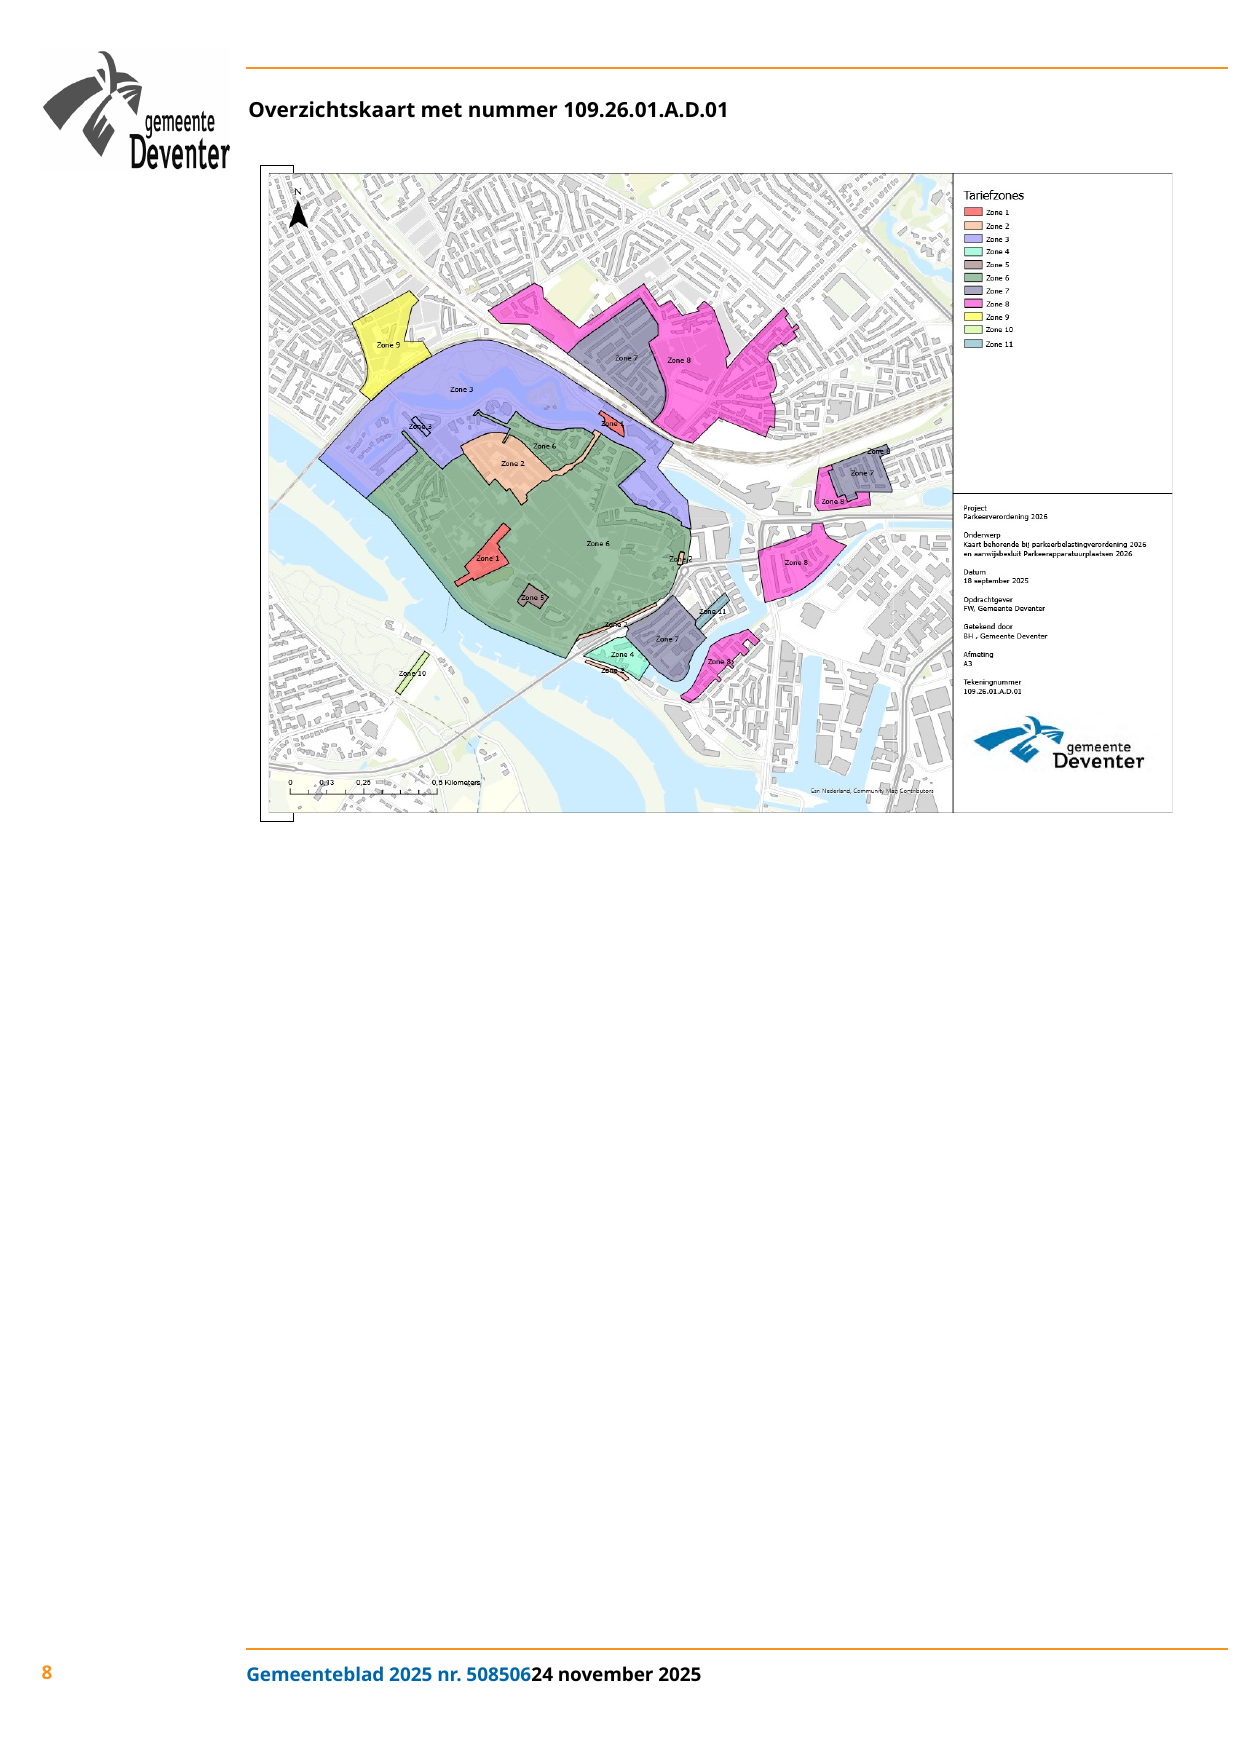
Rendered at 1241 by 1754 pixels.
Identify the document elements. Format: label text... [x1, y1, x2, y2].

text Overzichtskaart met nummer 109.26.01.A.D.01 [248, 95, 1152, 123]
picture [268, 173, 1173, 813]
picture [41, 47, 231, 172]
